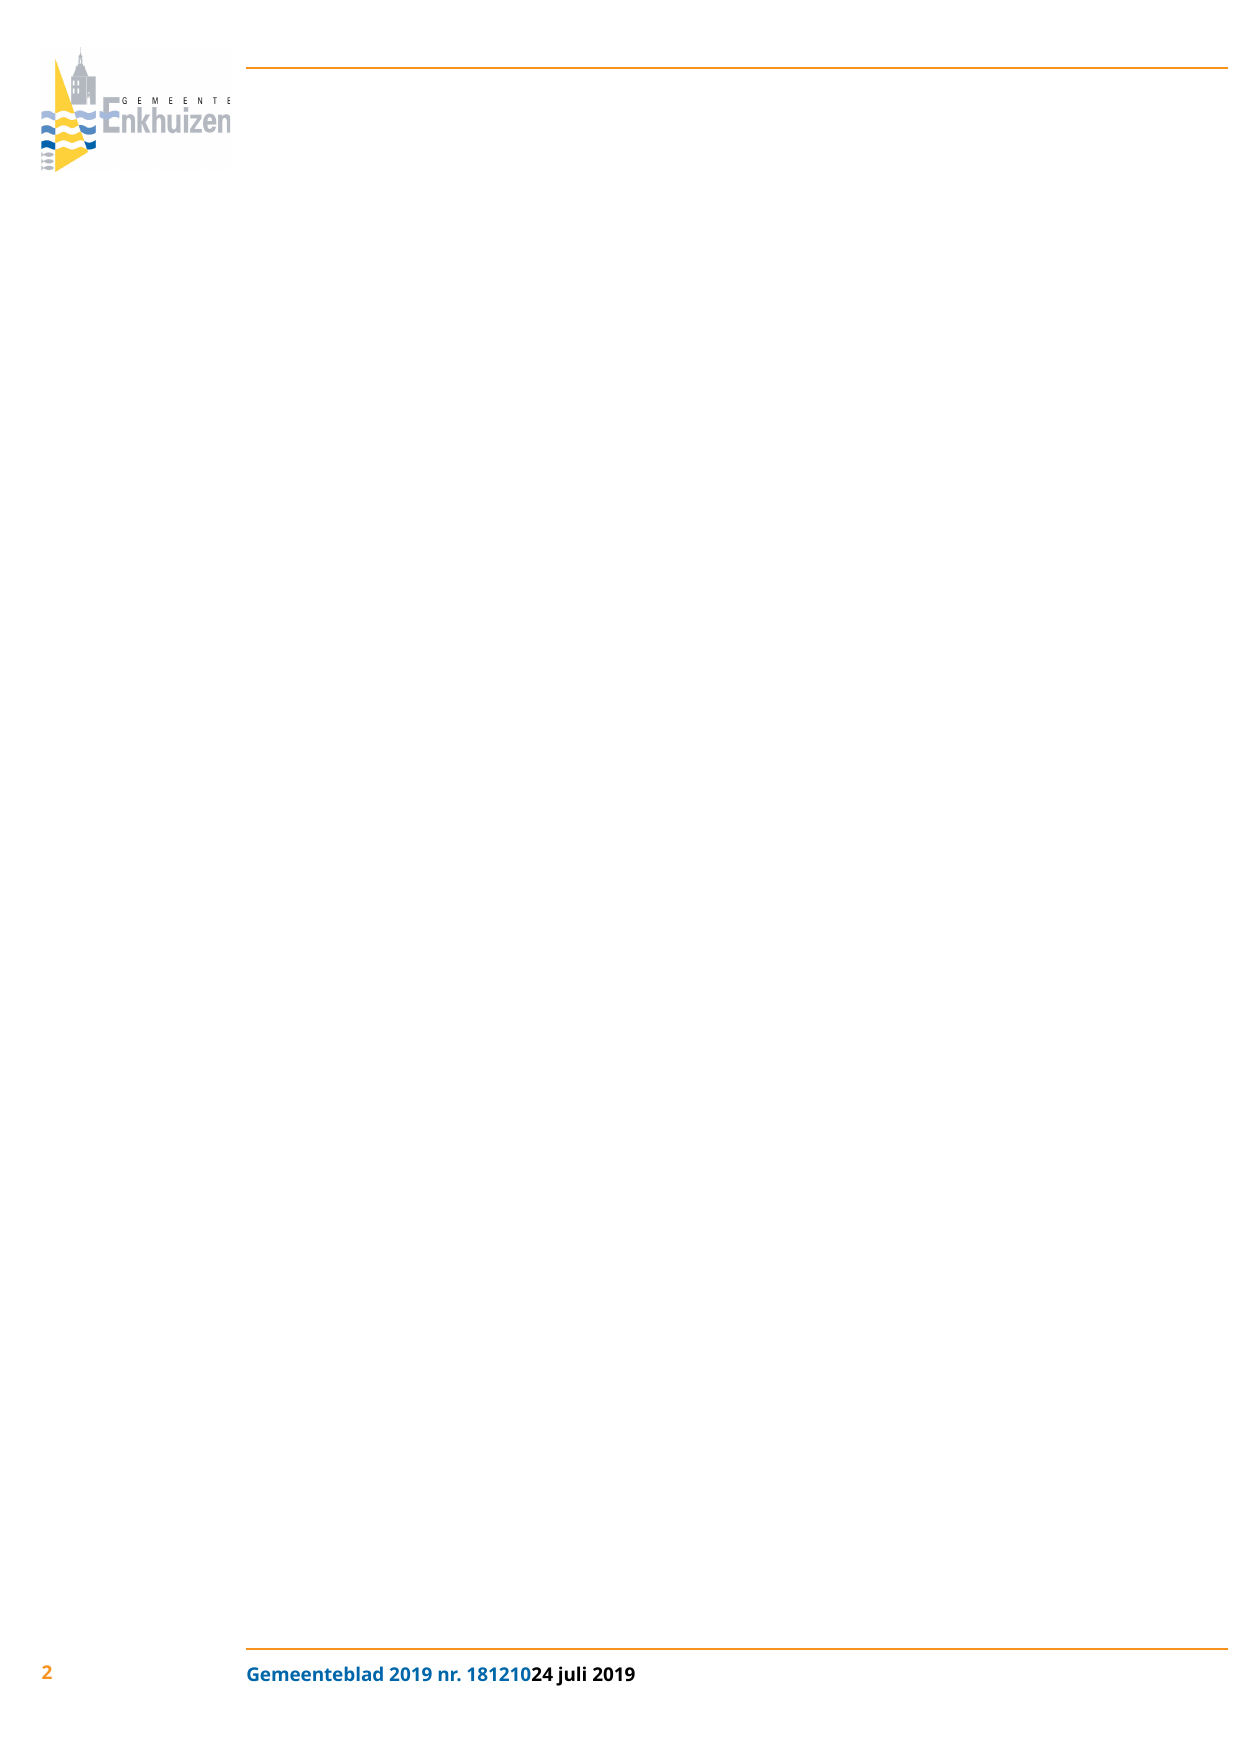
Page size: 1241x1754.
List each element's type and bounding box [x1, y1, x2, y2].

picture [41, 47, 231, 172]
